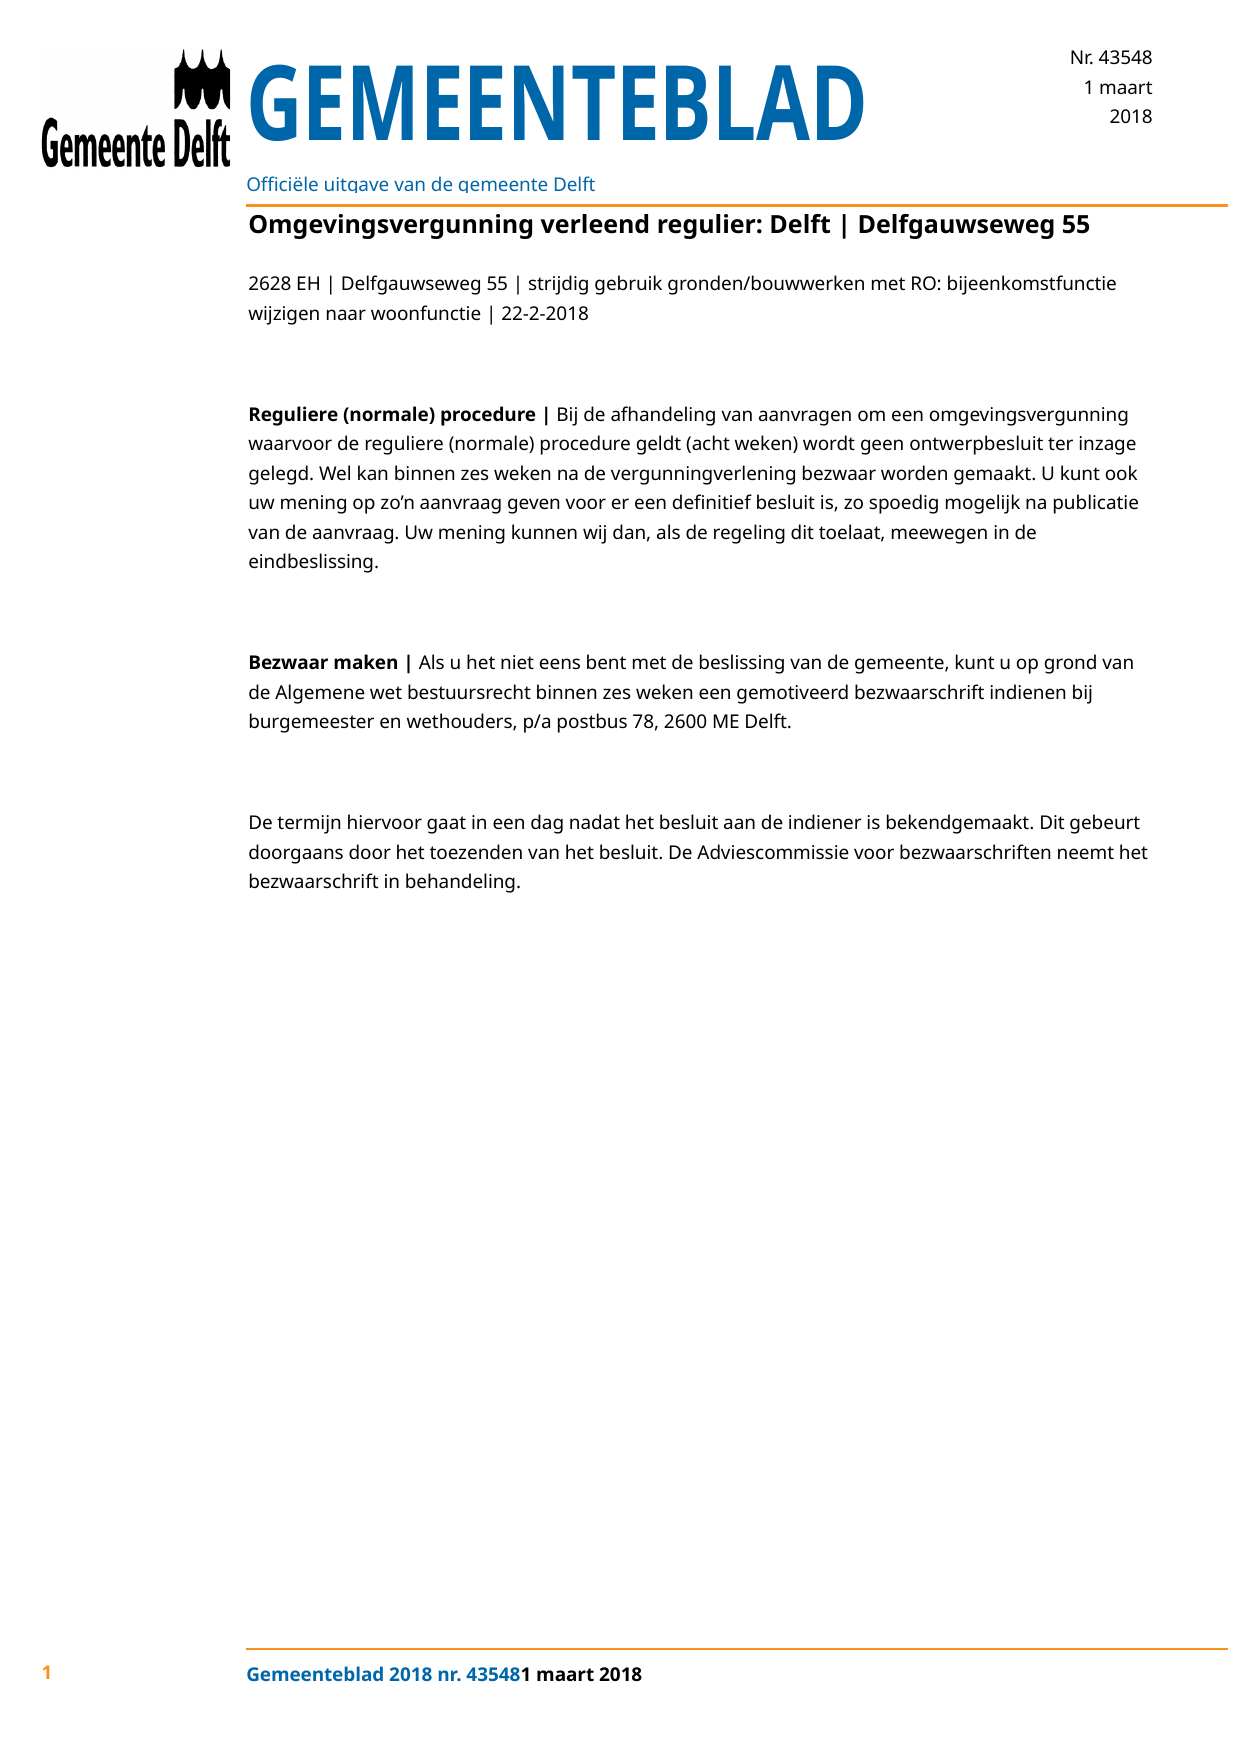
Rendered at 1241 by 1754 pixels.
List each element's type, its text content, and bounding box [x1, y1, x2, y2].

text Bezwaar maken | Als u het niet eens bent met de beslissing van de gemeente, kunt u op grond van de Algemene wet bestuursrecht binnen zes weken een gemotiveerd bezwaarschrift indienen bij burgemeester en wethouders, p/a postbus 78, 2600 ME Delft. [248, 649, 1152, 734]
text 2628 EH | Delfgauwseweg 55 | strijdig gebruik gronden/bouwwerken met RO: bijeenkomstfunctie wijzigen naar woonfunctie | 22-2-2018 [248, 270, 1152, 326]
text De termijn hiervoor gaat in een dag nadat het besluit aan de indiener is bekendgemaakt. Dit gebeurt doorgaans door het toezenden van het besluit. De Adviescommissie voor bezwaarschriften neemt het bezwaarschrift in behandeling. [248, 809, 1152, 894]
text Omgevingsvergunning verleend regulier: Delft | Delfgauwseweg 55 [248, 207, 1152, 241]
text Reguliere (normale) procedure | Bij de afhandeling van aanvragen om een omgevingsvergunning waarvoor de reguliere (normale) procedure geldt (acht weken) wordt geen ontwerpbesluit ter inzage gelegd. Wel kan binnen zes weken na de vergunningverlening bezwaar worden gemaakt. U kunt ook uw mening op zo’n aanvraag geven voor er een definitief besluit is, zo spoedig mogelijk na publicatie van de aanvraag. Uw mening kunnen wij dan, als de regeling dit toelaat, meewegen in de eindbeslissing. [248, 401, 1152, 574]
picture [41, 47, 231, 172]
